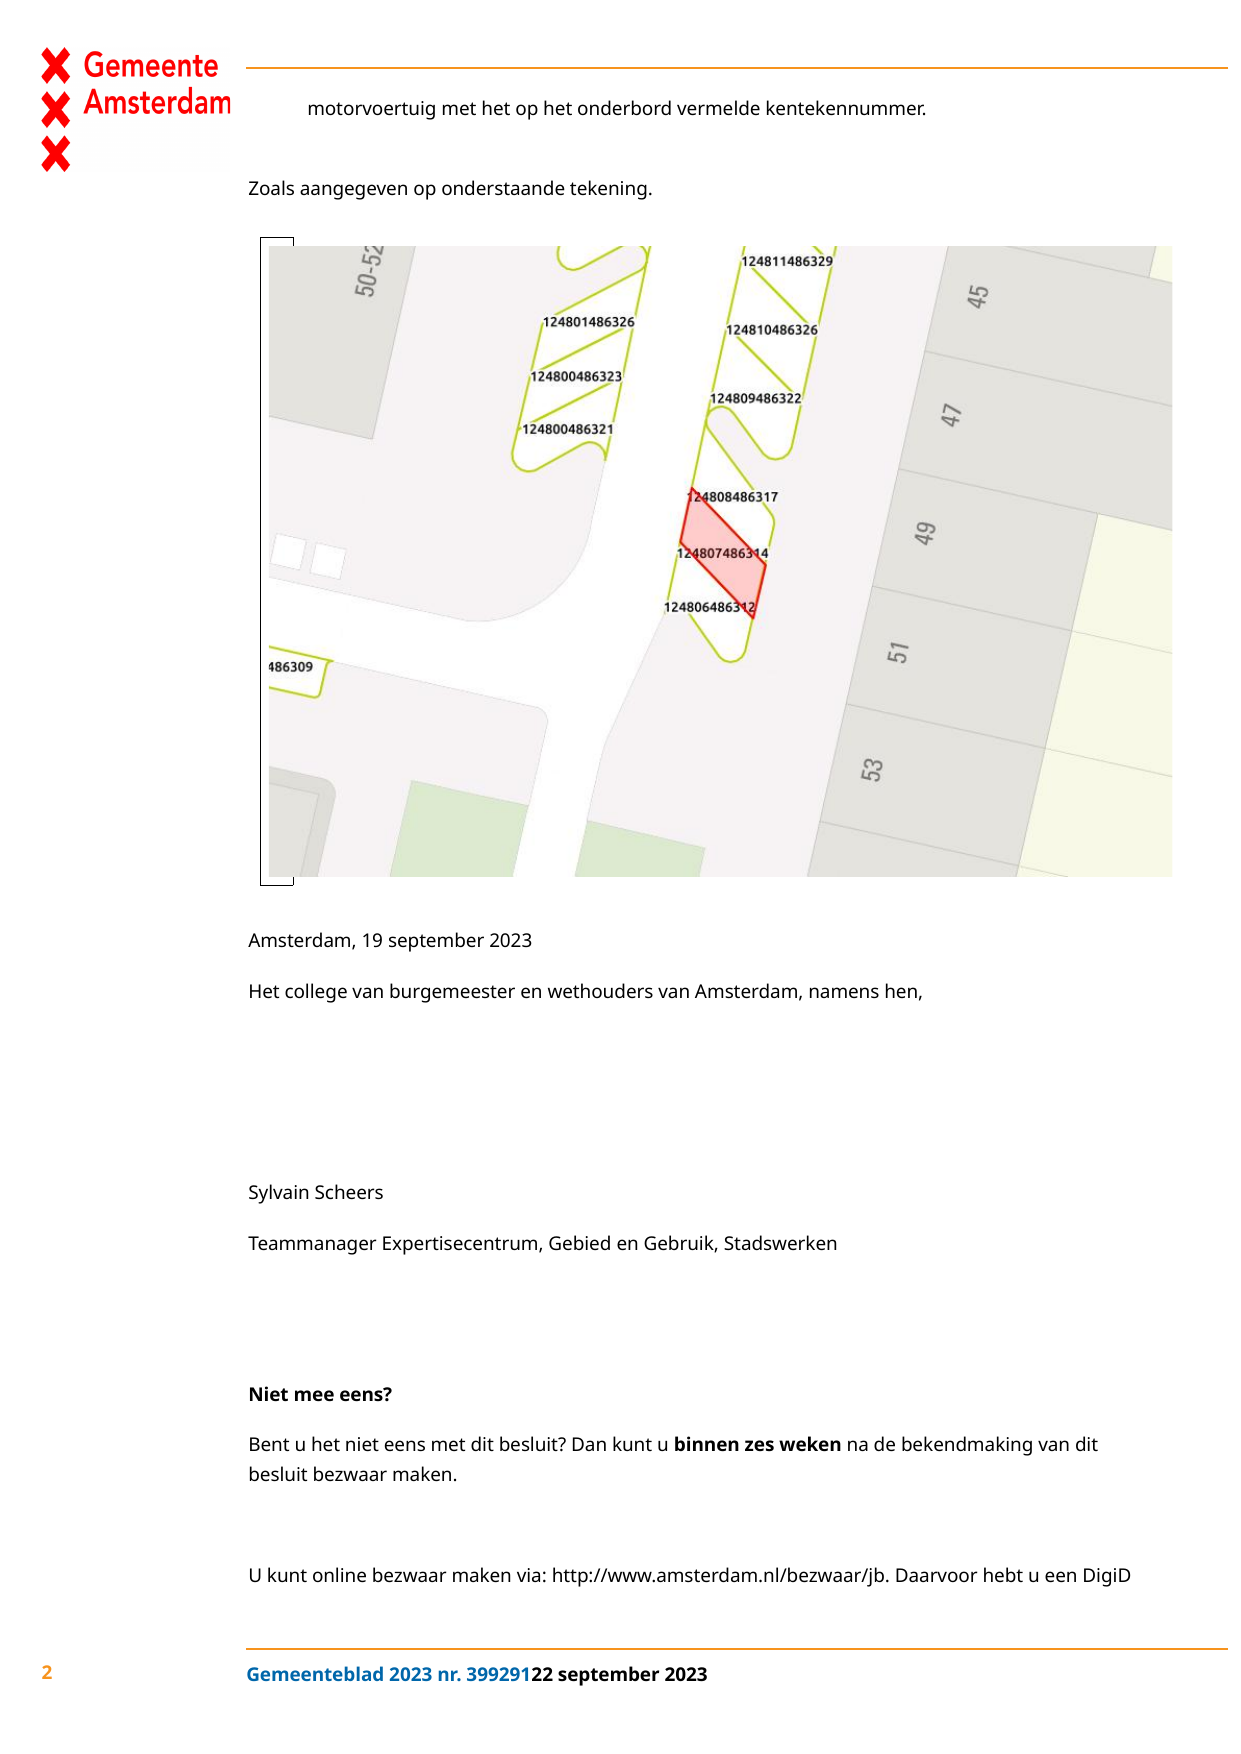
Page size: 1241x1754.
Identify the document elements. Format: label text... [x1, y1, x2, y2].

text Het college van burgemeester en wethouders van Amsterdam, namens hen, [248, 978, 1152, 1003]
text Bent u het niet eens met dit besluit? Dan kunt u binnen zes weken na de bekendmaking van dit besluit bezwaar maken. [248, 1432, 1152, 1487]
text Amsterdam, 19 september 2023 [248, 927, 1152, 953]
text Sylvain Scheers [248, 1179, 1152, 1205]
picture [268, 246, 1173, 877]
text U kunt online bezwaar maken via: http://www.amsterdam.nl/bezwaar/jb. Daarvoor hebt u een DigiD [248, 1562, 1152, 1588]
picture [41, 47, 231, 172]
text Zoals aangegeven op onderstaande tekening. [248, 175, 1152, 201]
text Teammanager Expertisecentrum, Gebied en Gebruik, Stadswerken [248, 1230, 1152, 1256]
list motorvoertuig met het op het onderbord vermelde kentekennummer. [248, 95, 1152, 121]
text Niet mee eens? [248, 1381, 1152, 1407]
